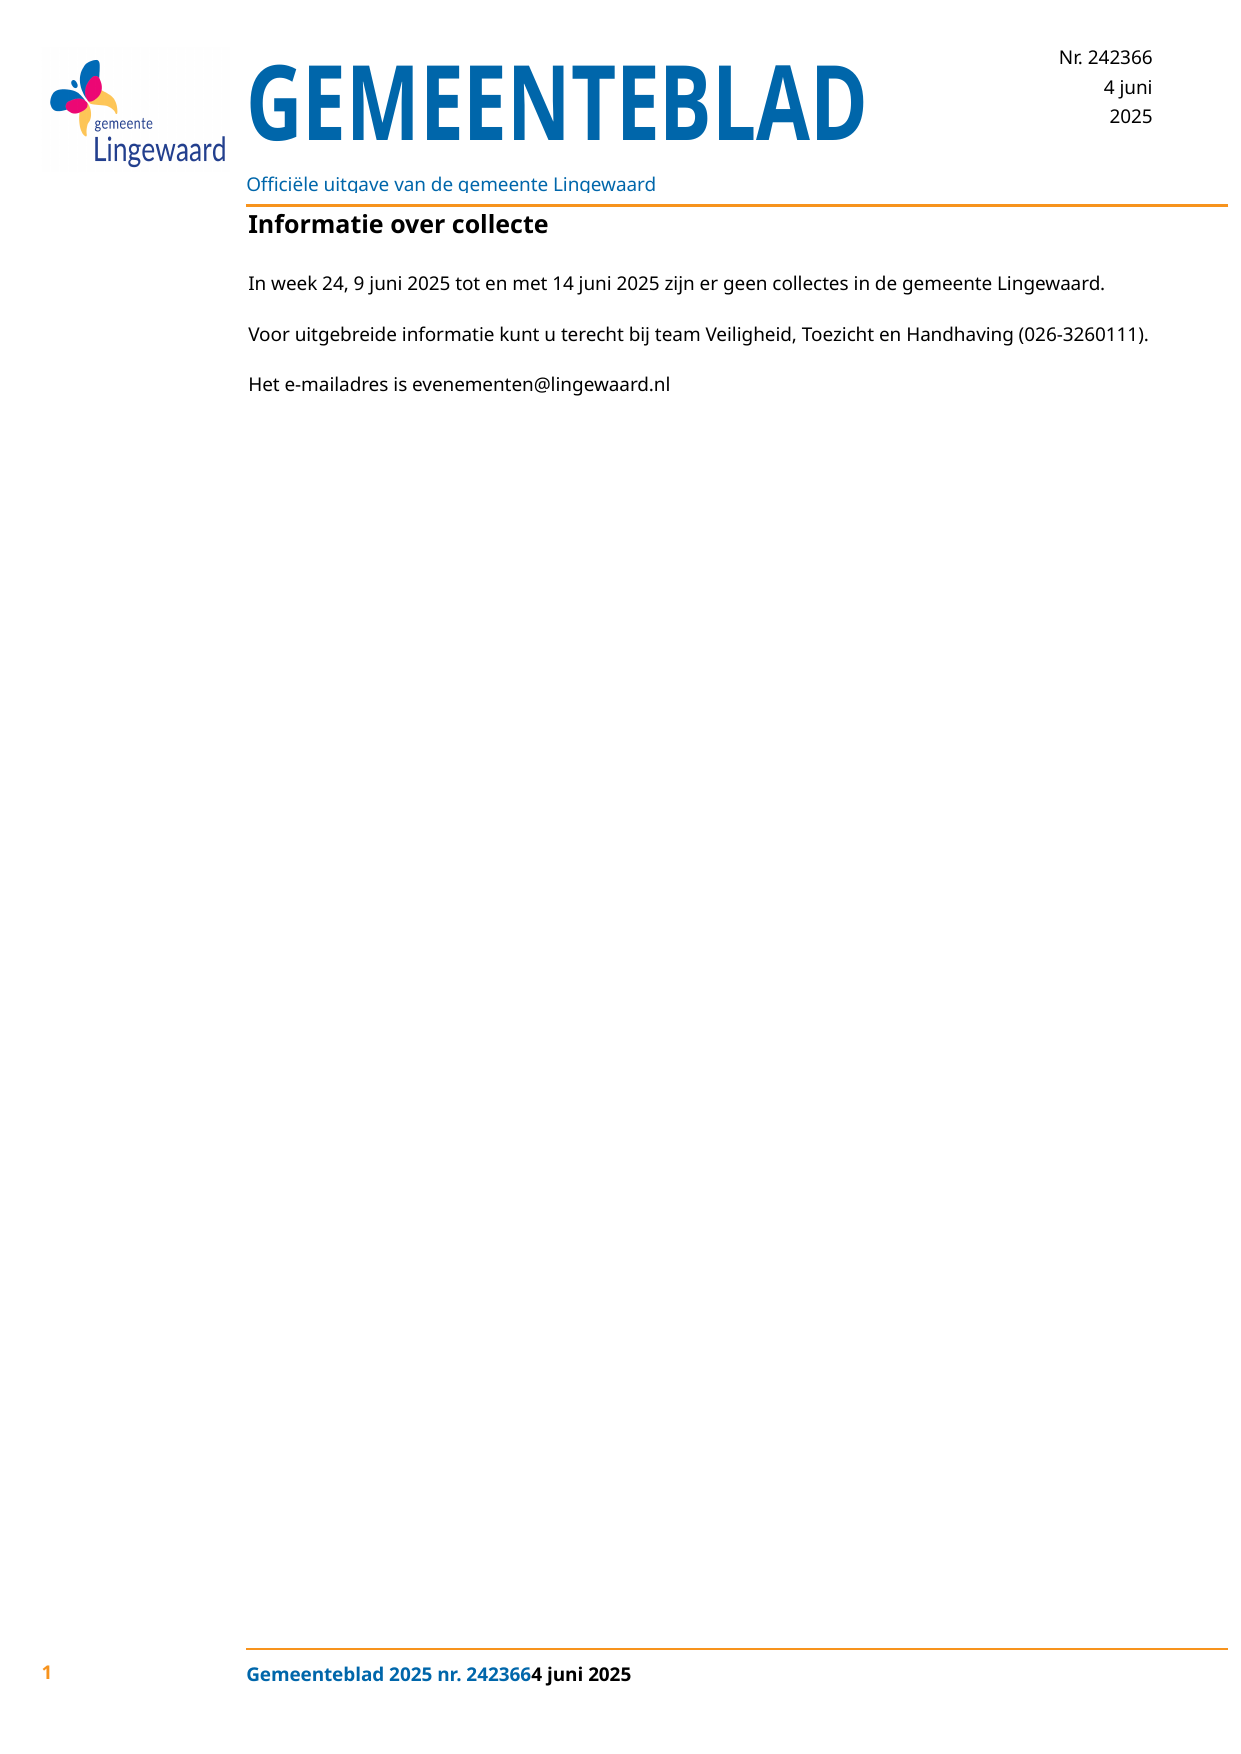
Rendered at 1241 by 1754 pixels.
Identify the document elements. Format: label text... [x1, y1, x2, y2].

text Voor uitgebreide informatie kunt u terecht bij team Veiligheid, Toezicht en Handhaving (026-3260111). [248, 321, 1152, 346]
picture [41, 47, 231, 172]
text Het e-mailadres is evenementen@lingewaard.nl [248, 371, 1152, 397]
text In week 24, 9 juni 2025 tot en met 14 juni 2025 zijn er geen collectes in de gemeente Lingewaard. [248, 270, 1152, 296]
text Informatie over collecte [248, 207, 1152, 241]
